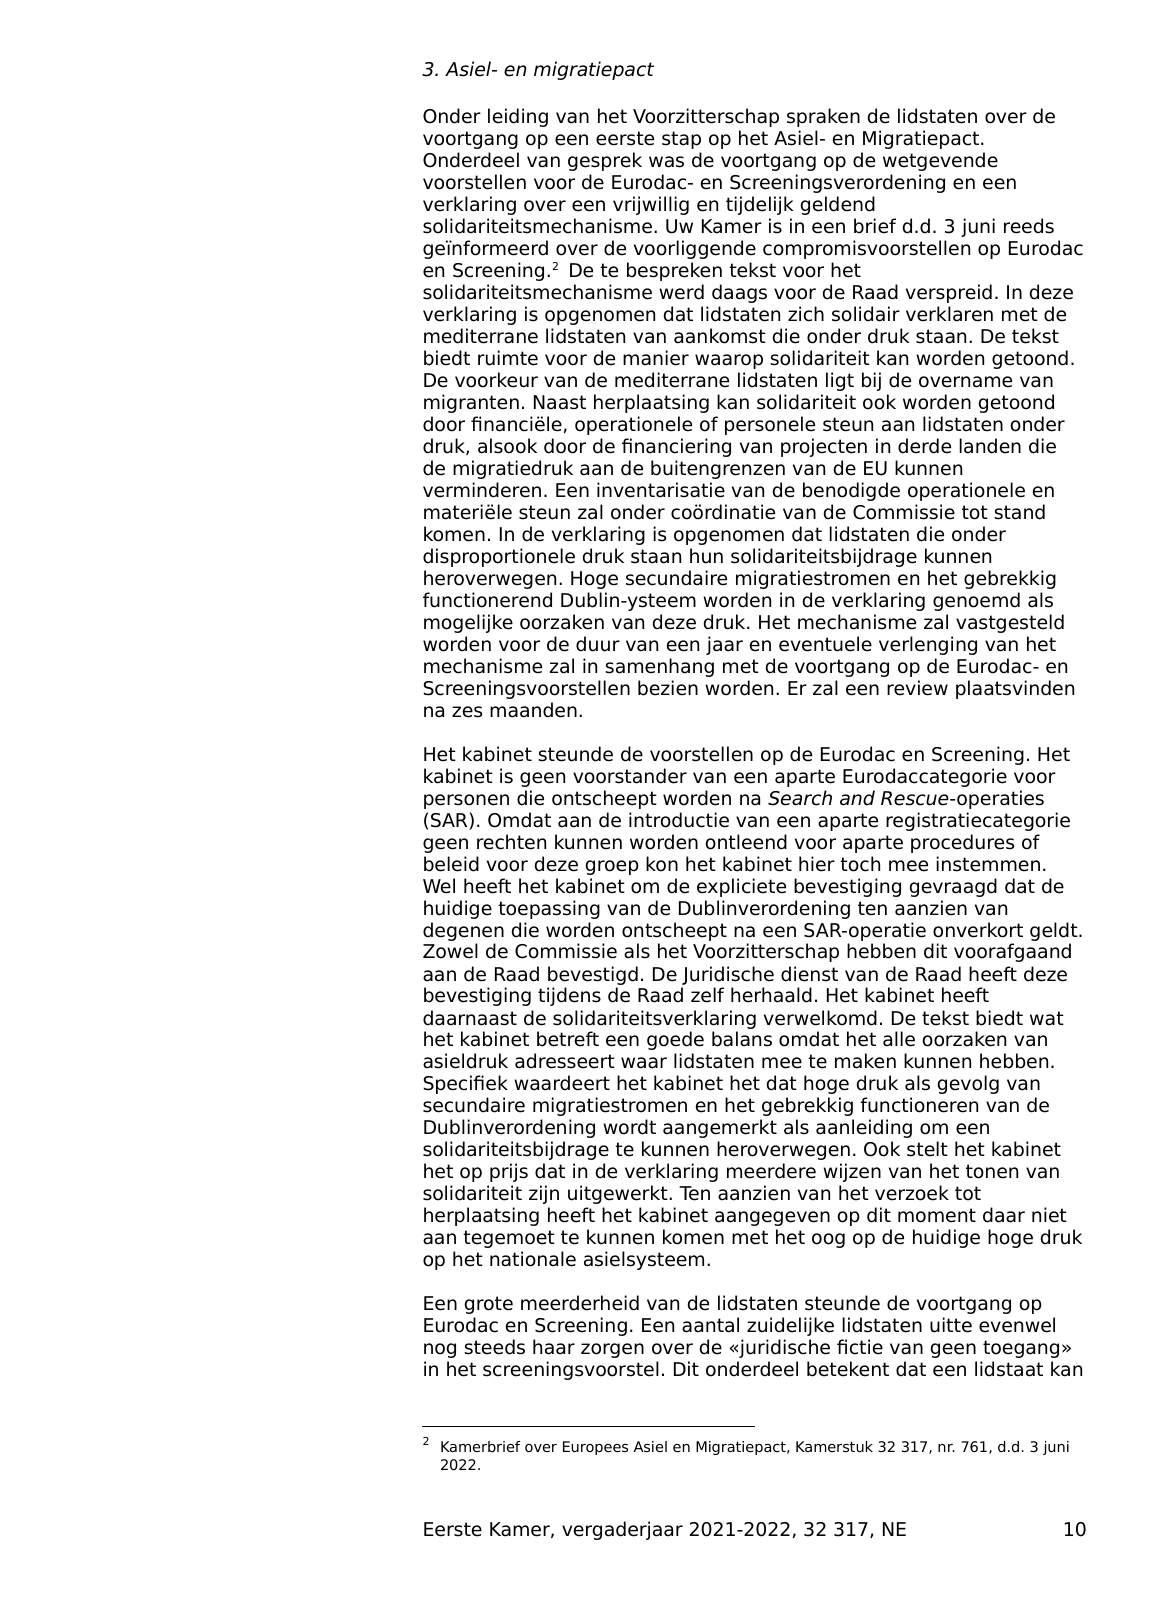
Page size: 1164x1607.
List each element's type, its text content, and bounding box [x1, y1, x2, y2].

text Onder leiding van het Voorzitterschap spraken de lidstaten over de voortgang op een eerste stap op het Asiel- en Migratiepact. Onderdeel van gesprek was de voortgang op de wetgevende voorstellen voor de Eurodac- en Screeningsverordening en een verklaring over een vrijwillig en tijdelijk geldend solidariteitsmechanisme. Uw Kamer is in een brief d.d. 3 juni reeds geïnformeerd over de voorliggende compromisvoorstellen op Eurodac en Screening. De te bespreken tekst voor het solidariteitsmechanisme werd daags voor de Raad verspreid. In deze verklaring is opgenomen dat lidstaten zich solidair verklaren met de mediterrane lidstaten van aankomst die onder druk staan. De tekst biedt ruimte voor de manier waarop solidariteit kan worden getoond. De voorkeur van de mediterrane lidstaten ligt bij de overname van migranten. Naast herplaatsing kan solidariteit ook worden getoond door financiële, operationele of personele steun aan lidstaten onder druk, alsook door de financiering van projecten in derde landen die de migratiedruk aan de buitengrenzen van de EU kunnen verminderen. Een inventarisatie van de benodigde operationele en materiële steun zal onder coördinatie van de Commissie tot stand komen. In de verklaring is opgenomen dat lidstaten die onder disproportionele druk staan hun solidariteitsbijdrage kunnen heroverwegen. Hoge secundaire migratiestromen en het gebrekkig functionerend Dublin-ysteem worden in de verklaring genoemd als mogelijke oorzaken van deze druk. Het mechanisme zal vastgesteld worden voor de duur van een jaar en eventuele verlenging van het mechanisme zal in samenhang met de voortgang op de Eurodac- en Screeningsvoorstellen bezien worden. Er zal een review plaatsvinden na zes maanden. [422, 106, 1087, 721]
text Kamerbrief over Europees Asiel en Migratiepact, Kamerstuk 32 317, nr. 761, d.d. 3 juni 2022. [422, 1435, 1087, 1474]
subtitle 3. Asiel- en migratiepact [422, 59, 1087, 81]
text Het kabinet steunde de voorstellen op de Eurodac en Screening. Het kabinet is geen voorstander van een aparte Eurodaccategorie voor personen die ontscheept worden na Search and Rescue-operaties (SAR). Omdat aan de introductie van een aparte registratiecategorie geen rechten kunnen worden ontleend voor aparte procedures of beleid voor deze groep kon het kabinet hier toch mee instemmen. Wel heeft het kabinet om de expliciete bevestiging gevraagd dat de huidige toepassing van de Dublinverordening ten aanzien van degenen die worden ontscheept na een SAR-operatie onverkort geldt. Zowel de Commissie als het Voorzitterschap hebben dit voorafgaand aan de Raad bevestigd. De Juridische dienst van de Raad heeft deze bevestiging tijdens de Raad zelf herhaald. Het kabinet heeft daarnaast de solidariteitsverklaring verwelkomd. De tekst biedt wat het kabinet betreft een goede balans omdat het alle oorzaken van asieldruk adresseert waar lidstaten mee te maken kunnen hebben. Specifiek waardeert het kabinet het dat hoge druk als gevolg van secundaire migratiestromen en het gebrekkig functioneren van de Dublinverordening wordt aangemerkt als aanleiding om een solidariteitsbijdrage te kunnen heroverwegen. Ook stelt het kabinet het op prijs dat in de verklaring meerdere wijzen van het tonen van solidariteit zijn uitgewerkt. Ten aanzien van het verzoek tot herplaatsing heeft het kabinet aangegeven op dit moment daar niet aan tegemoet te kunnen komen met het oog op de huidige hoge druk op het nationale asielsysteem. [422, 744, 1087, 1271]
text Een grote meerderheid van de lidstaten steunde de voortgang op Eurodac en Screening. Een aantal zuidelijke lidstaten uitte evenwel nog steeds haar zorgen over de «juridische fictie van geen toegang» in het screeningsvoorstel. Dit onderdeel betekent dat een lidstaat kan [422, 1293, 1087, 1381]
